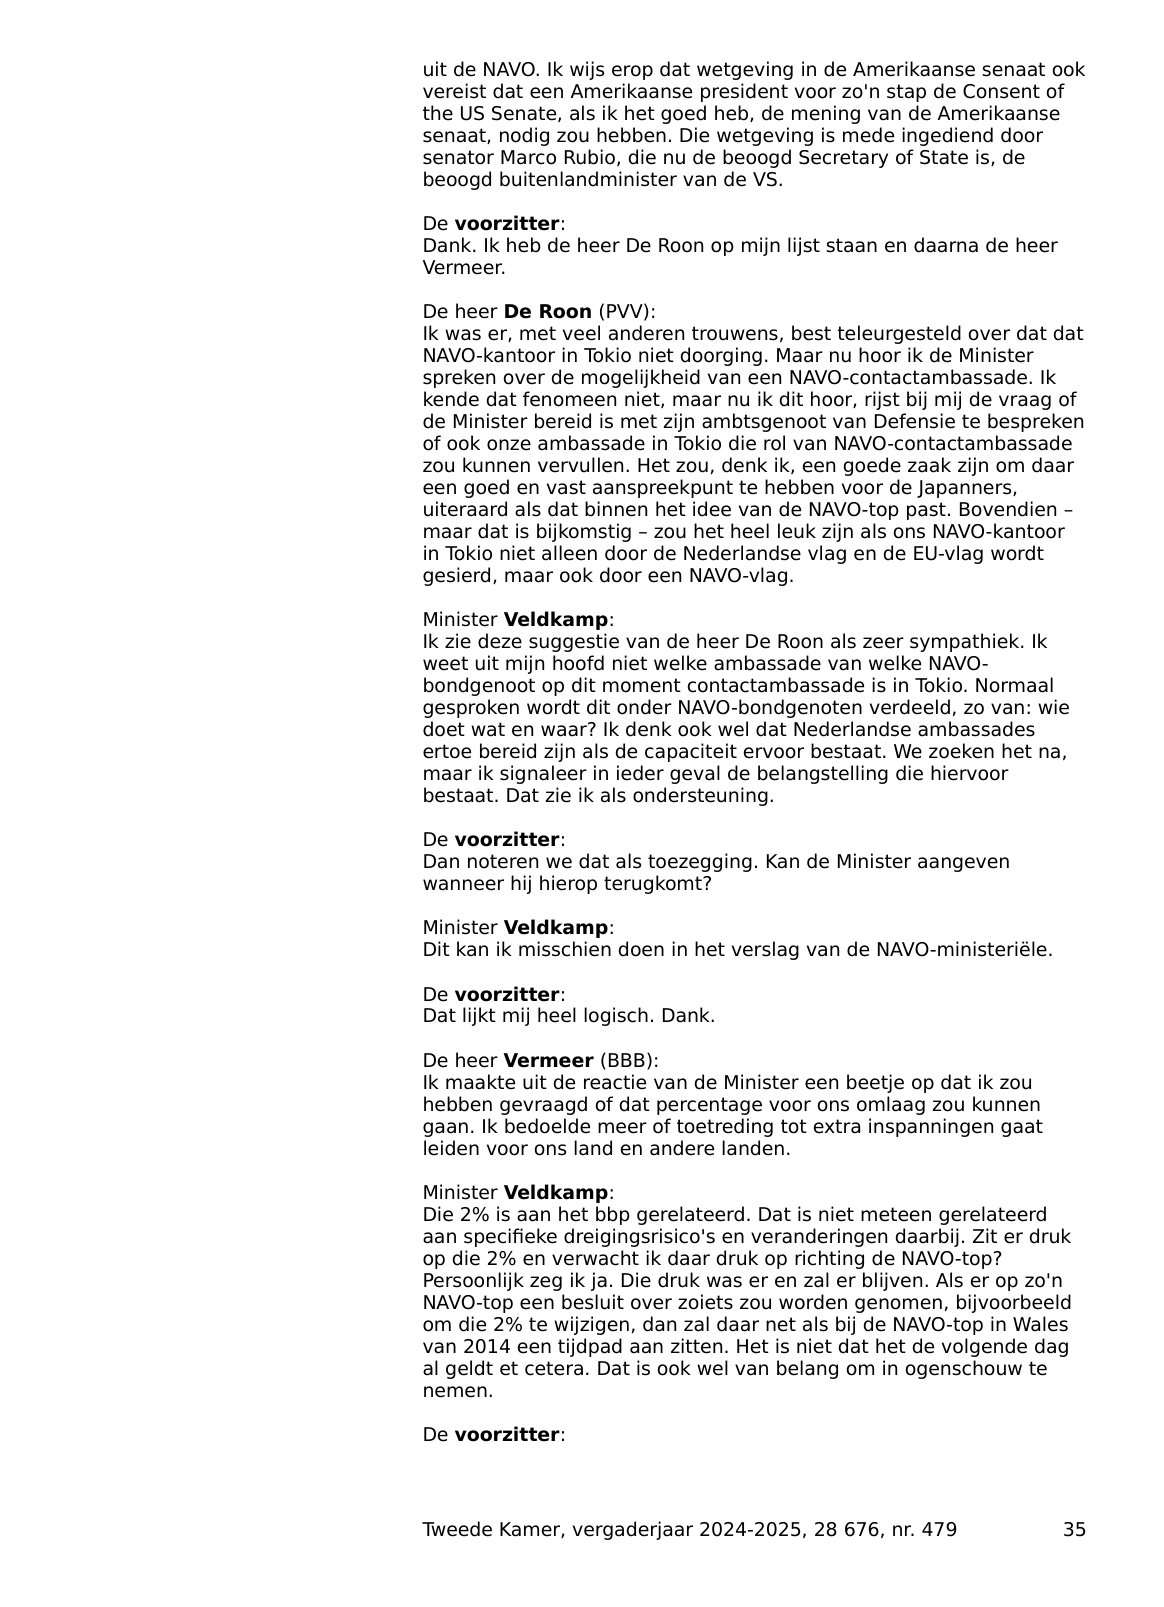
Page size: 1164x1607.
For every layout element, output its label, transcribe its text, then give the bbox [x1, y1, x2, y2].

text De voorzitter: [422, 1424, 1087, 1446]
text De heer Vermeer (BBB): [422, 1049, 1087, 1072]
text Ik zie deze suggestie van de heer De Roon als zeer sympathiek. Ik weet uit mijn hoofd niet welke ambassade van welke NAVO-bondgenoot op dit moment contactambassade is in Tokio. Normaal gesproken wordt dit onder NAVO-bondgenoten verdeeld, zo van: wie doet wat en waar? Ik denk ook wel dat Nederlandse ambassades ertoe bereid zijn als de capaciteit ervoor bestaat. We zoeken het na, maar ik signaleer in ieder geval de belangstelling die hiervoor bestaat. Dat zie ik als ondersteuning. [422, 631, 1087, 807]
text De voorzitter: [422, 983, 1087, 1005]
text Dat lijkt mij heel logisch. Dank. [422, 1005, 1087, 1027]
text uit de NAVO. Ik wijs erop dat wetgeving in de Amerikaanse senaat ook vereist dat een Amerikaanse president voor zo'n stap de Consent of the US Senate, als ik het goed heb, de mening van de Amerikaanse senaat, nodig zou hebben. Die wetgeving is mede ingediend door senator Marco Rubio, die nu de beoogd Secretary of State is, de beoogd buitenlandminister van de VS. [422, 59, 1087, 191]
text Ik maakte uit de reactie van de Minister een beetje op dat ik zou hebben gevraagd of dat percentage voor ons omlaag zou kunnen gaan. Ik bedoelde meer of toetreding tot extra inspanningen gaat leiden voor ons land en andere landen. [422, 1072, 1087, 1159]
text Minister Veldkamp: [422, 1182, 1087, 1204]
text De voorzitter: [422, 213, 1087, 235]
text De heer De Roon (PVV): [422, 301, 1087, 323]
text Dank. Ik heb de heer De Roon op mijn lijst staan en daarna de heer Vermeer. [422, 235, 1087, 279]
text De voorzitter: [422, 829, 1087, 851]
text Minister Veldkamp: [422, 917, 1087, 939]
text Ik was er, met veel anderen trouwens, best teleurgesteld over dat dat NAVO-kantoor in Tokio niet doorging. Maar nu hoor ik de Minister spreken over de mogelijkheid van een NAVO-contactambassade. Ik kende dat fenomeen niet, maar nu ik dit hoor, rijst bij mij de vraag of de Minister bereid is met zijn ambtsgenoot van Defensie te bespreken of ook onze ambassade in Tokio die rol van NAVO-contactambassade zou kunnen vervullen. Het zou, denk ik, een goede zaak zijn om daar een goed en vast aanspreekpunt te hebben voor de Japanners, uiteraard als dat binnen het idee van de NAVO-top past. Bovendien – maar dat is bijkomstig – zou het heel leuk zijn als ons NAVO-kantoor in Tokio niet alleen door de Nederlandse vlag en de EU-vlag wordt gesierd, maar ook door een NAVO-vlag. [422, 323, 1087, 587]
text Minister Veldkamp: [422, 609, 1087, 631]
text Dan noteren we dat als toezegging. Kan de Minister aangeven wanneer hij hierop terugkomt? [422, 851, 1087, 895]
text Dit kan ik misschien doen in het verslag van de NAVO-ministeriële. [422, 939, 1087, 961]
text Die 2% is aan het bbp gerelateerd. Dat is niet meteen gerelateerd aan specifieke dreigingsrisico's en veranderingen daarbij. Zit er druk op die 2% en verwacht ik daar druk op richting de NAVO-top? Persoonlijk zeg ik ja. Die druk was er en zal er blijven. Als er op zo'n NAVO-top een besluit over zoiets zou worden genomen, bijvoorbeeld om die 2% te wijzigen, dan zal daar net als bij de NAVO-top in Wales van 2014 een tijdpad aan zitten. Het is niet dat het de volgende dag al geldt et cetera. Dat is ook wel van belang om in ogenschouw te nemen. [422, 1204, 1087, 1401]
